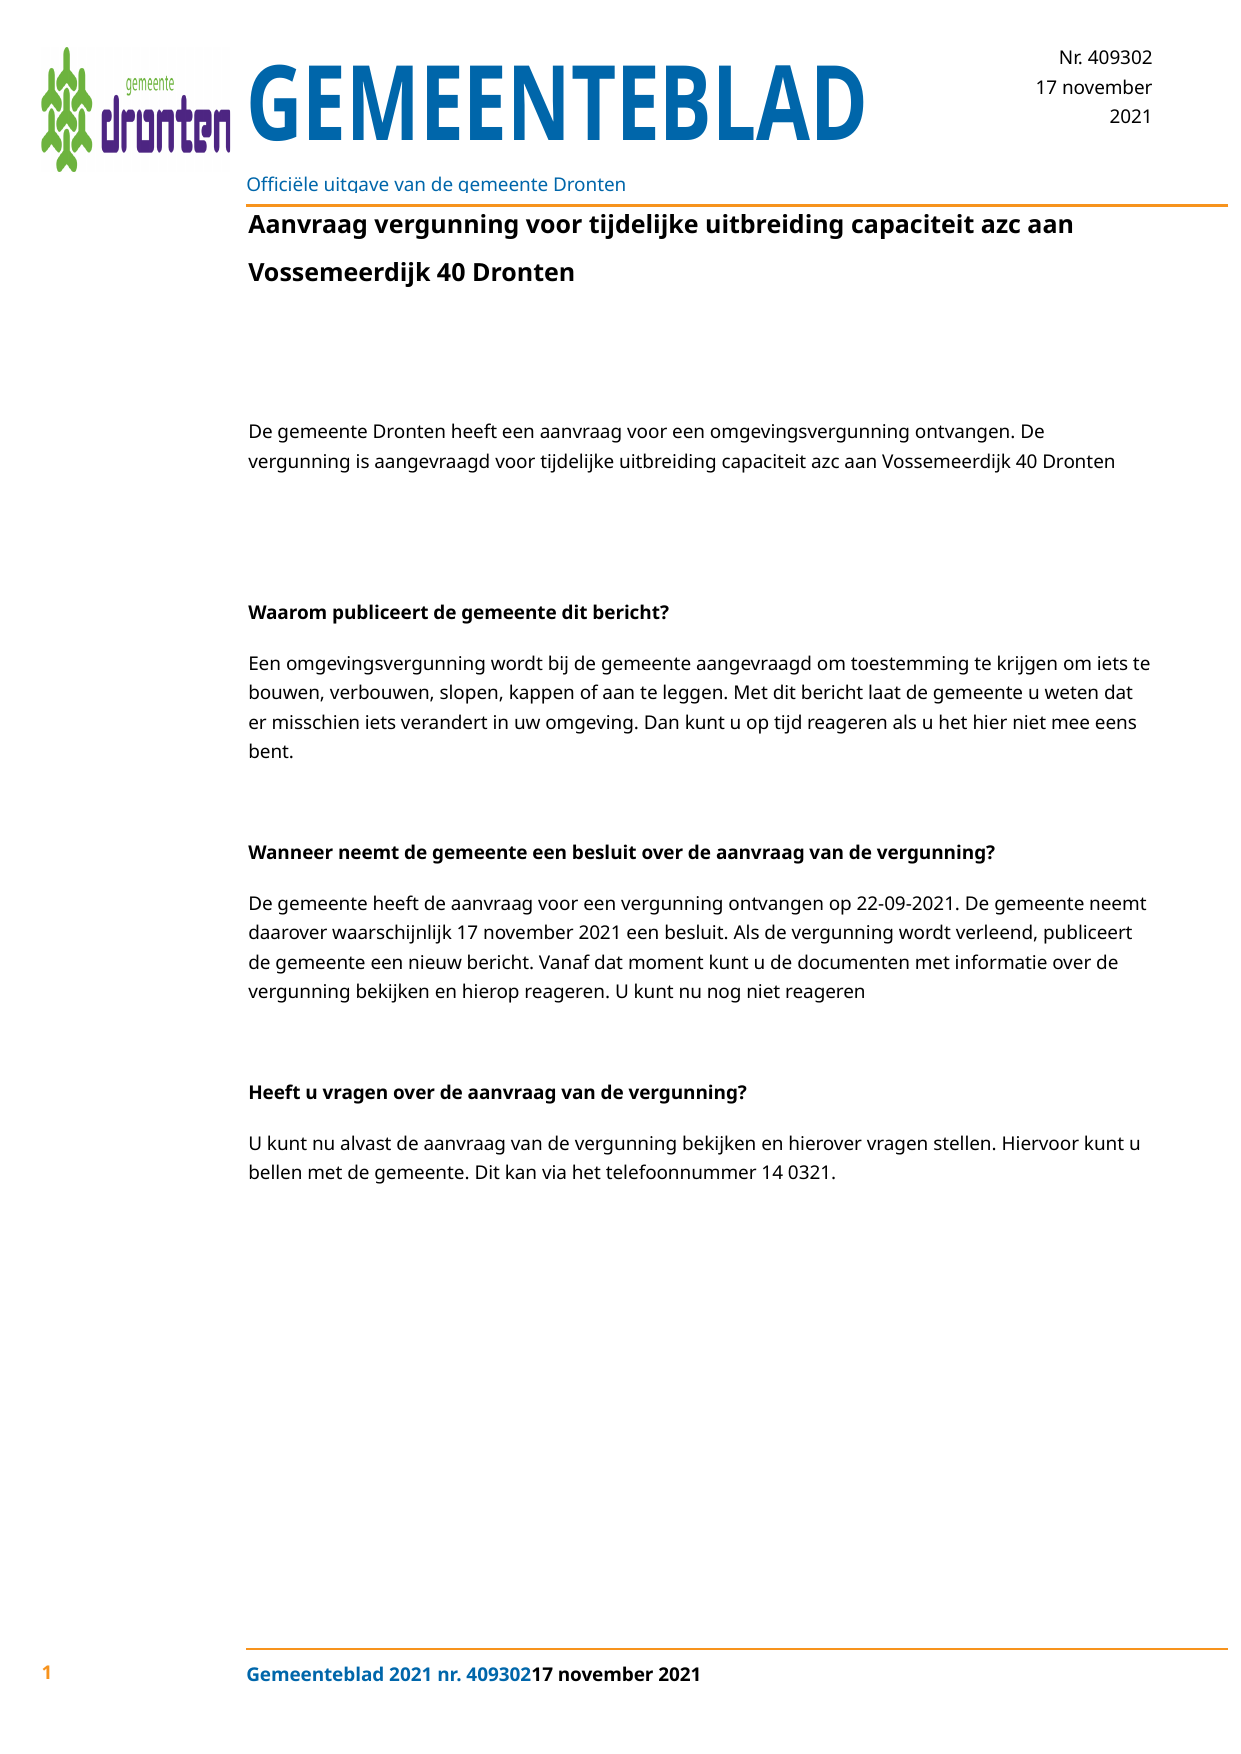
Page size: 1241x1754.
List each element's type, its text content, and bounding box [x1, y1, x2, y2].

text De gemeente heeft de aanvraag voor een vergunning ontvangen op 22-09-2021. De gemeente neemt daarover waarschijnlijk 17 november 2021 een besluit. Als de vergunning wordt verleend, publiceert de gemeente een nieuw bericht. Vanaf dat moment kunt u de documenten met informatie over de vergunning bekijken en hierop reageren. U kunt nu nog niet reageren [248, 890, 1152, 1004]
picture [41, 47, 231, 172]
text Een omgevingsvergunning wordt bij de gemeente aangevraagd om toestemming te krijgen om iets te bouwen, verbouwen, slopen, kappen of aan te leggen. Met dit bericht laat de gemeente u weten dat er misschien iets verandert in uw omgeving. Dan kunt u op tijd reageren als u het hier niet mee eens bent. [248, 650, 1152, 764]
text U kunt nu alvast de aanvraag van de vergunning bekijken en hierover vragen stellen. Hiervoor kunt u bellen met de gemeente. Dit kan via het telefoonnummer 14 0321. [248, 1130, 1152, 1185]
text Wanneer neemt de gemeente een besluit over de aanvraag van de vergunning? [248, 839, 1152, 865]
text Aanvraag vergunning voor tijdelijke uitbreiding capaciteit azc aan Vossemeerdijk 40 Dronten [248, 207, 1152, 288]
text De gemeente Dronten heeft een aanvraag voor een omgevingsvergunning ontvangen. De vergunning is aangevraagd voor tijdelijke uitbreiding capaciteit azc aan Vossemeerdijk 40 Dronten [248, 419, 1152, 474]
text Waarom publiceert de gemeente dit bericht? [248, 599, 1152, 625]
text Heeft u vragen over de aanvraag van de vergunning? [248, 1079, 1152, 1105]
